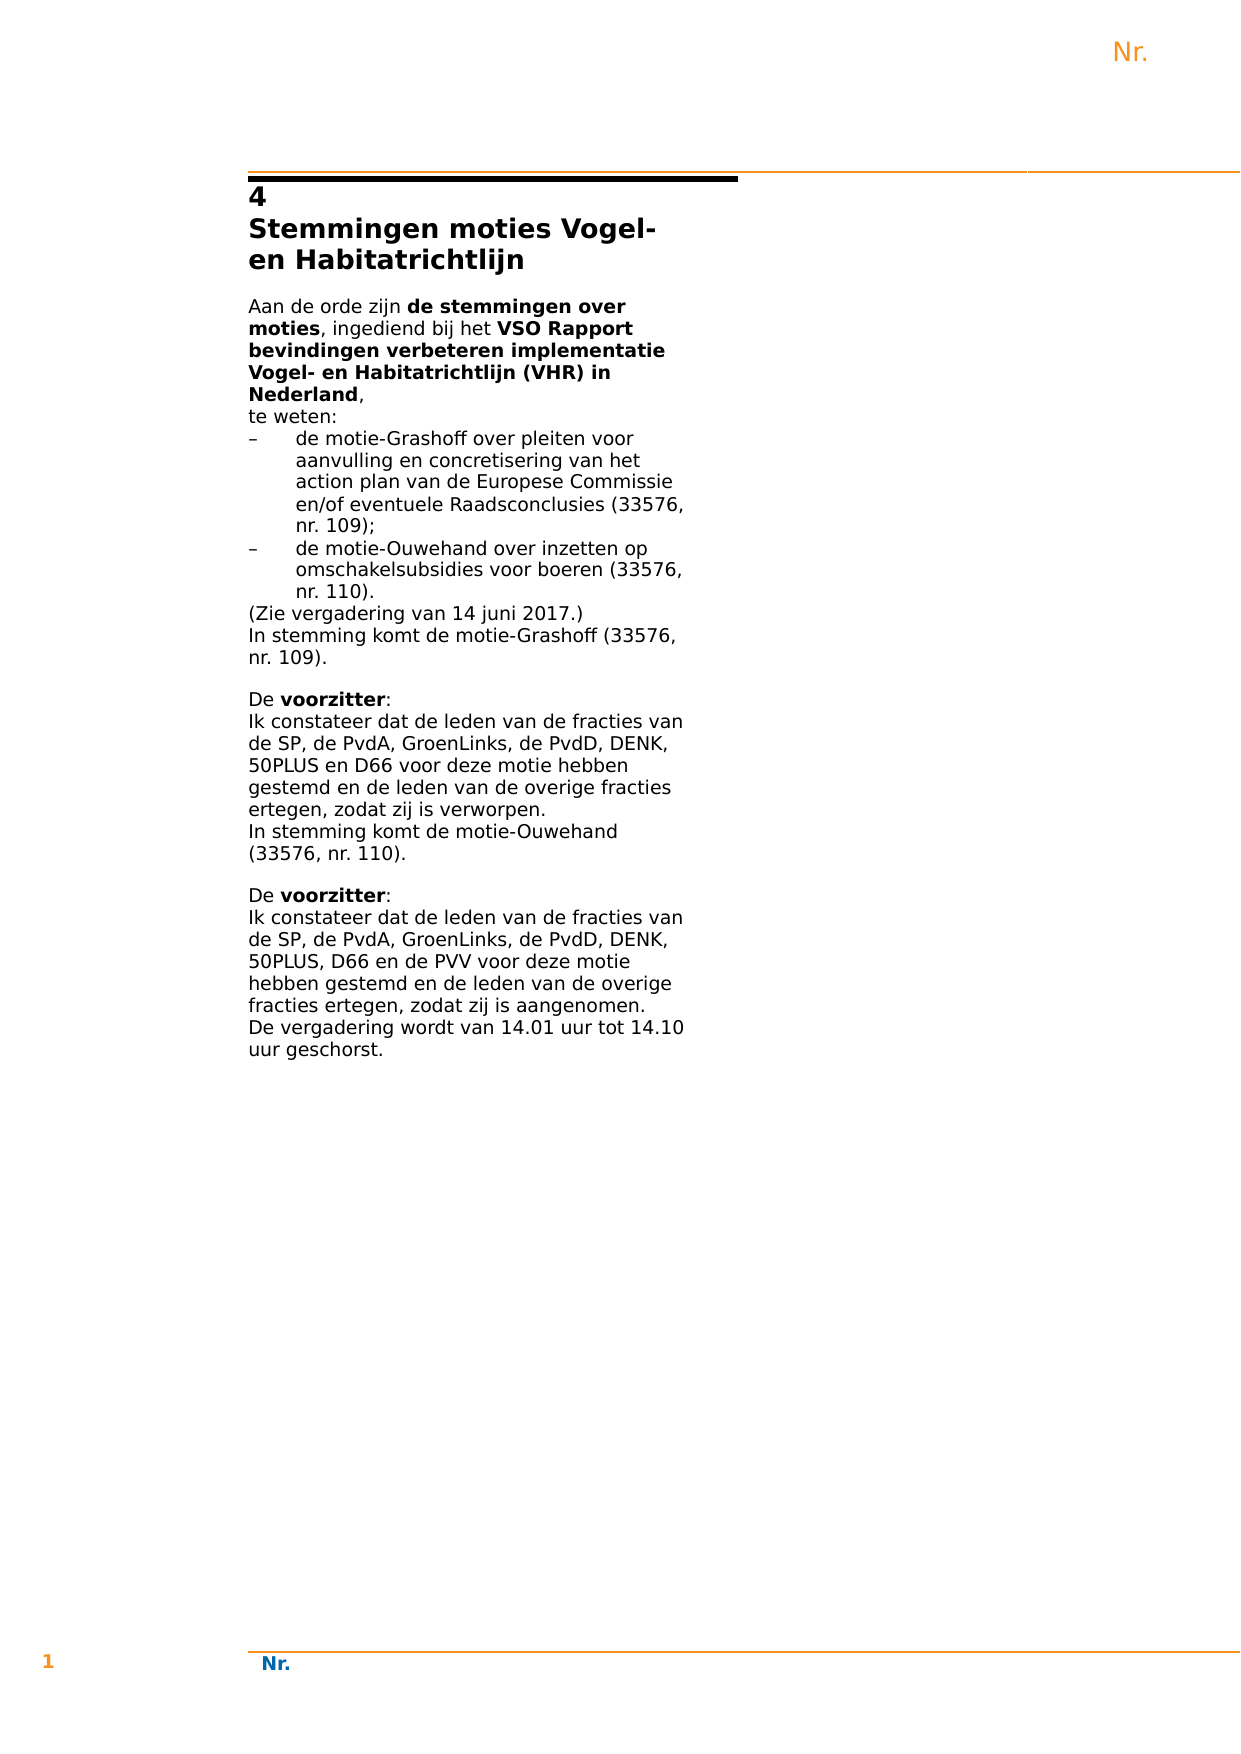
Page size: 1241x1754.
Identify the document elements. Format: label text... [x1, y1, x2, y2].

text Ik constateer dat de leden van de fracties van de SP, de PvdA, GroenLinks, de PvdD, DENK, 50PLUS en D66 voor deze motie hebben gestemd en de leden van de overige fracties ertegen, zodat zij is verworpen. [248, 711, 691, 821]
text De vergadering wordt van 14.01 uur tot 14.10 uur geschorst. [248, 1017, 691, 1061]
text te weten: [248, 406, 691, 427]
list de motie-Ouwehand over inzetten op omschakelsubsidies voor boeren (33576, nr. 110). [248, 537, 691, 603]
list de motie-Grashoff over pleiten voor aanvulling en concretisering van het action plan van de Europese Commissie en/of eventuele Raadsconclusies (33576, nr. 109); [248, 427, 691, 537]
title 4 Stemmingen moties Vogel- en Habitatrichtlijn [248, 182, 691, 276]
text Ik constateer dat de leden van de fracties van de SP, de PvdA, GroenLinks, de PvdD, DENK, 50PLUS, D66 en de PVV voor deze motie hebben gestemd en de leden van de overige fracties ertegen, zodat zij is aangenomen. [248, 907, 691, 1017]
text De voorzitter: [248, 885, 691, 907]
text De voorzitter: [248, 689, 691, 711]
text (Zie vergadering van 14 juni 2017.) [248, 603, 691, 625]
text Aan de orde zijn de stemmingen over moties, ingediend bij het VSO Rapport bevindingen verbeteren implementatie Vogel- en Habitatrichtlijn (VHR) in Nederland, [248, 296, 691, 406]
text In stemming komt de motie-Grashoff (33576, nr. 109). [248, 625, 691, 669]
text In stemming komt de motie-Ouwehand (33576, nr. 110). [248, 821, 691, 865]
